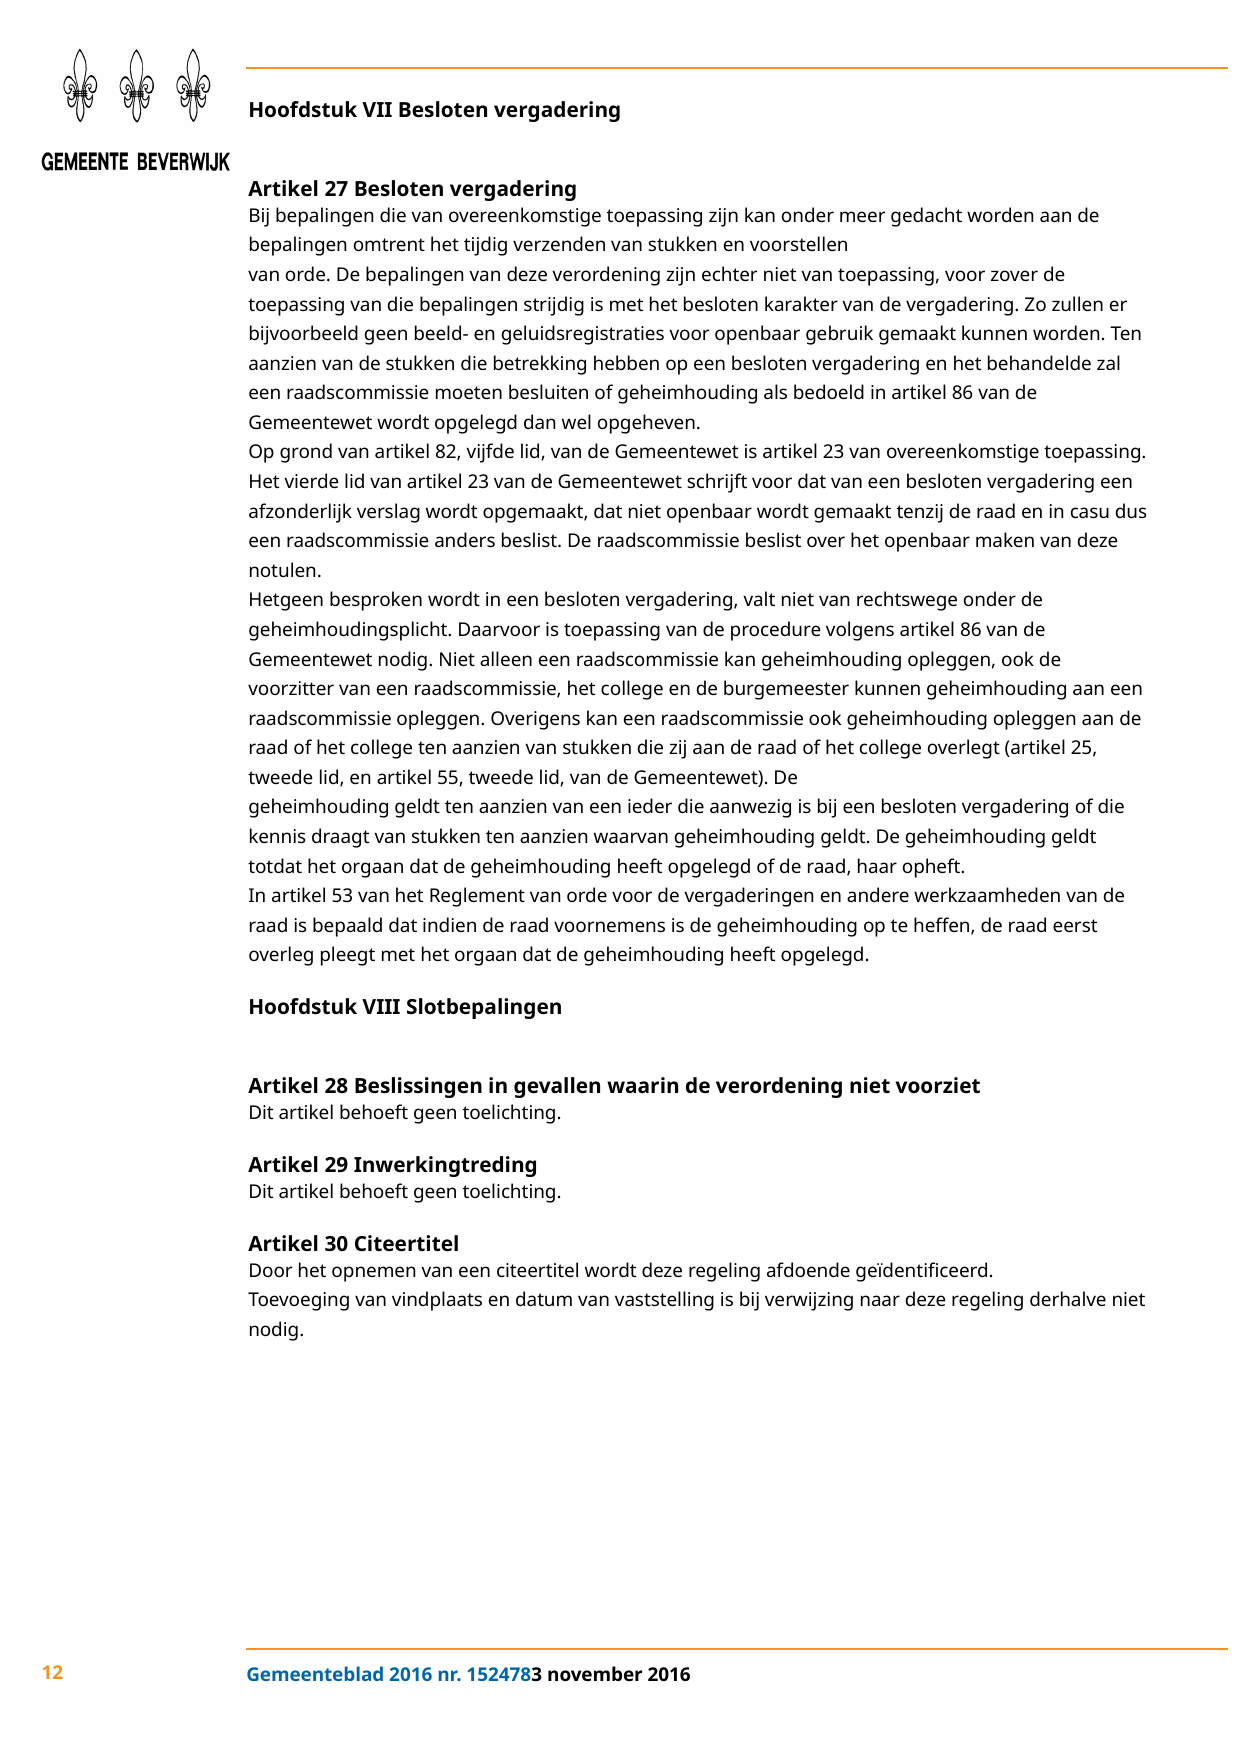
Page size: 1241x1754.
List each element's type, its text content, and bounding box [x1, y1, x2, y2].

text Bij bepalingen die van overeenkomstige toepassing zijn kan onder meer gedacht worden aan de bepalingen omtrent het tijdig verzenden van stukken en voorstellen [248, 202, 1152, 257]
text Hoofdstuk VII Besloten vergadering [248, 95, 1152, 123]
text Artikel 28 Beslissingen in gevallen waarin de verordening niet voorziet [248, 1071, 1152, 1099]
text Dit artikel behoeft geen toelichting. [248, 1099, 1152, 1125]
text Op grond van artikel 82, vijfde lid, van de Gemeentewet is artikel 23 van overeenkomstige toepassing. Het vierde lid van artikel 23 van de Gemeentewet schrijft voor dat van een besloten vergadering een afzonderlijk verslag wordt opgemaakt, dat niet openbaar wordt gemaakt tenzij de raad en in casu dus een raadscommissie anders beslist. De raadscommissie beslist over het openbaar maken van deze notulen. [248, 439, 1152, 583]
text In artikel 53 van het Reglement van orde voor de vergaderingen en andere werkzaamheden van de raad is bepaald dat indien de raad voornemens is de geheimhouding op te heffen, de raad eerst overleg pleegt met het orgaan dat de geheimhouding heeft opgelegd. [248, 882, 1152, 967]
text geheimhouding geldt ten aanzien van een ieder die aanwezig is bij een besloten vergadering of die kennis draagt van stukken ten aanzien waarvan geheimhouding geldt. De geheimhouding geldt totdat het orgaan dat de geheimhouding heeft opgelegd of de raad, haar opheft. [248, 794, 1152, 879]
text Hoofdstuk VIII Slotbepalingen [248, 992, 1152, 1021]
picture [41, 47, 231, 172]
text van orde. De bepalingen van deze verordening zijn echter niet van toepassing, voor zover de toepassing van die bepalingen strijdig is met het besloten karakter van de vergadering. Zo zullen er bijvoorbeeld geen beeld- en geluidsregistraties voor openbaar gebruik gemaakt kunnen worden. Ten aanzien van de stukken die betrekking hebben op een besloten vergadering en het behandelde zal een raadscommissie moeten besluiten of geheimhouding als bedoeld in artikel 86 van de Gemeentewet wordt opgelegd dan wel opgeheven. [248, 261, 1152, 435]
text Artikel 30 Citeertitel [248, 1229, 1152, 1257]
text Hetgeen besproken wordt in een besloten vergadering, valt niet van rechtswege onder de geheimhoudingsplicht. Daarvoor is toepassing van de procedure volgens artikel 86 van de Gemeentewet nodig. Niet alleen een raadscommissie kan geheimhouding opleggen, ook de voorzitter van een raadscommissie, het college en de burgemeester kunnen geheimhouding aan een raadscommissie opleggen. Overigens kan een raadscommissie ook geheimhouding opleggen aan de raad of het college ten aanzien van stukken die zij aan de raad of het college overlegt (artikel 25, tweede lid, en artikel 55, tweede lid, van de Gemeentewet). De [248, 587, 1152, 790]
text Artikel 29 Inwerkingtreding [248, 1150, 1152, 1178]
text Artikel 27 Besloten vergadering [248, 174, 1152, 202]
text Door het opnemen van een citeertitel wordt deze regeling afdoende geïdentificeerd. [248, 1257, 1152, 1283]
text Dit artikel behoeft geen toelichting. [248, 1178, 1152, 1204]
text Toevoeging van vindplaats en datum van vaststelling is bij verwijzing naar deze regeling derhalve niet nodig. [248, 1287, 1152, 1342]
